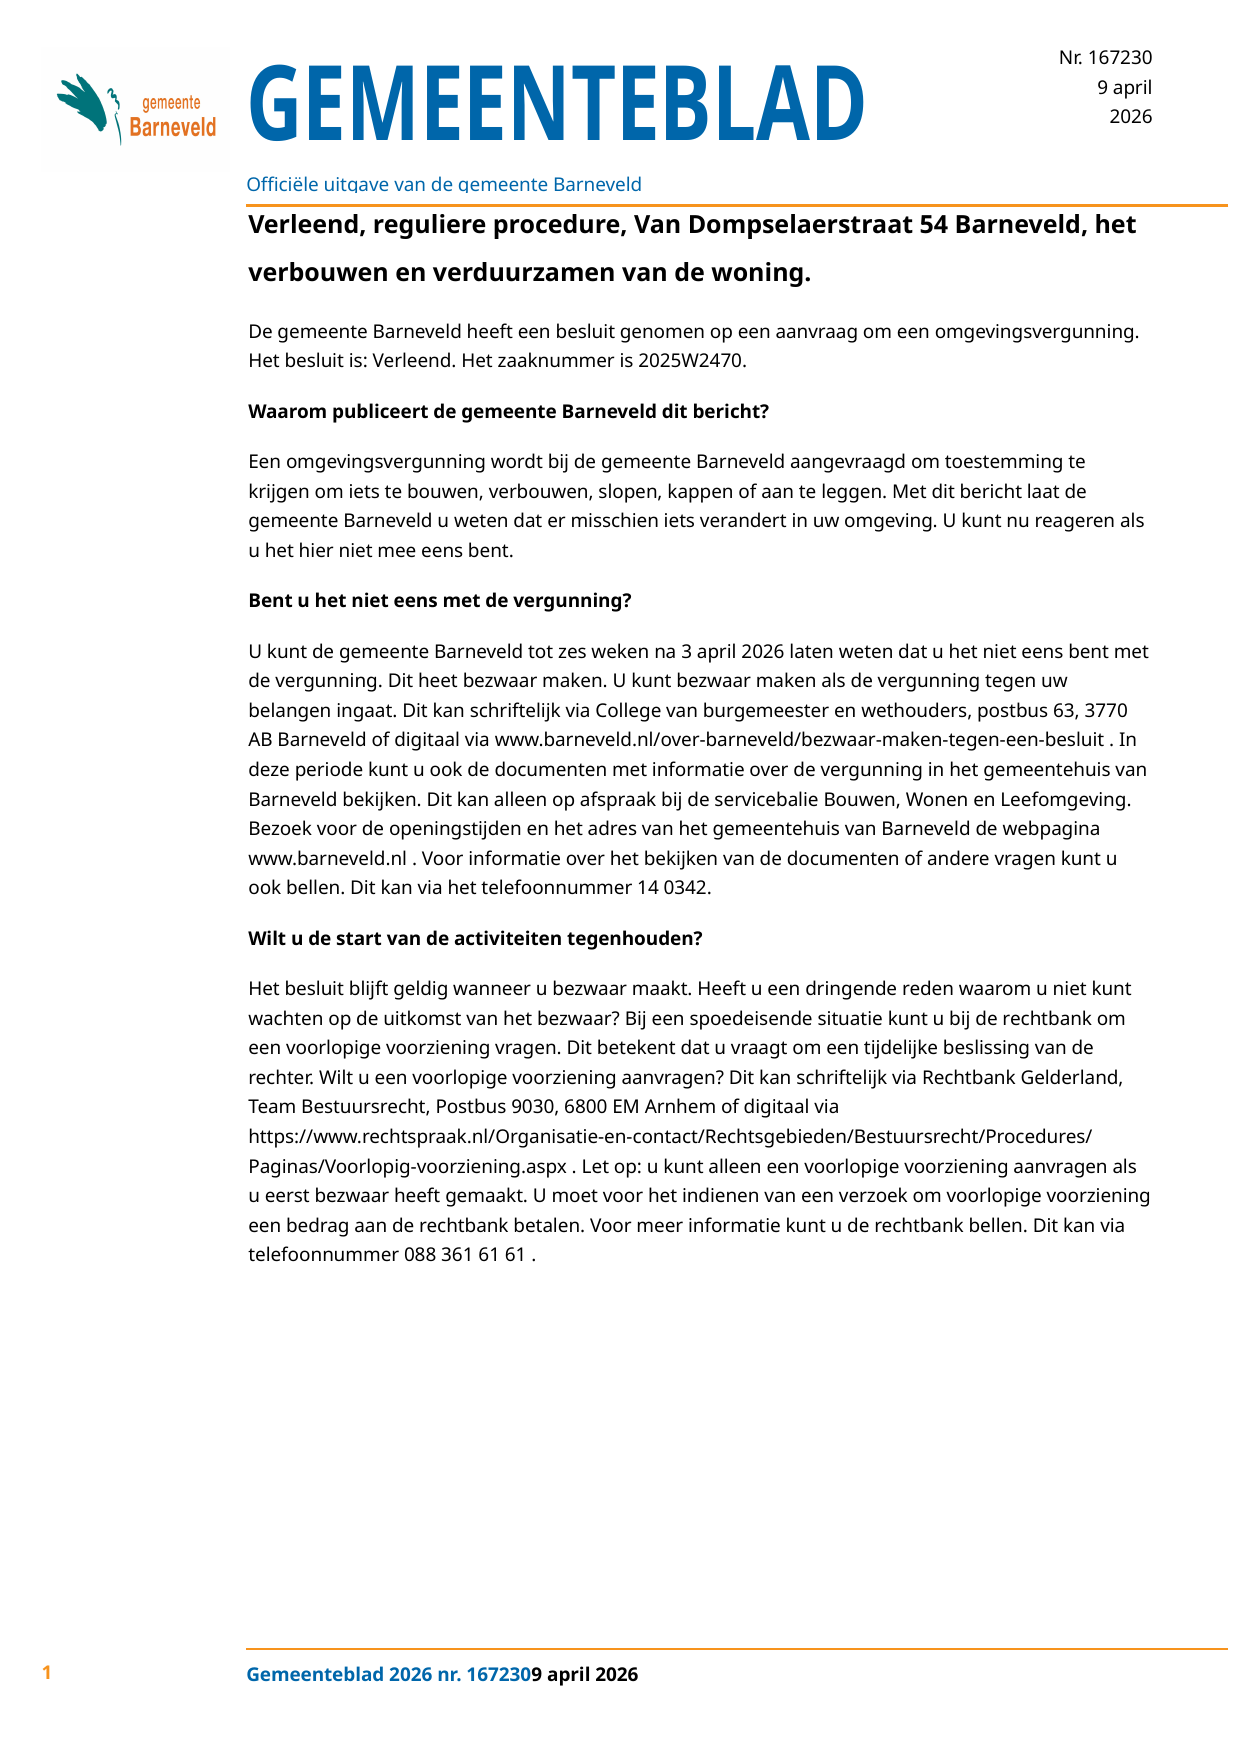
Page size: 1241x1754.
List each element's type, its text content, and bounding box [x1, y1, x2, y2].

text Waarom publiceert de gemeente Barneveld dit bericht? [248, 398, 1152, 424]
text Bent u het niet eens met de vergunning? [248, 587, 1152, 613]
text Wilt u de start van de activiteiten tegenhouden? [248, 925, 1152, 951]
text U kunt de gemeente Barneveld tot zes weken na 3 april 2026 laten weten dat u het niet eens bent met de vergunning. Dit heet bezwaar maken. U kunt bezwaar maken als de vergunning tegen uw belangen ingaat. Dit kan schriftelijk via College van burgemeester en wethouders, postbus 63, 3770 AB Barneveld of digitaal via www.barneveld.nl/over-barneveld/bezwaar-maken-tegen-een-besluit . In deze periode kunt u ook de documenten met informatie over de vergunning in het gemeentehuis van Barneveld bekijken. Dit kan alleen op afspraak bij de servicebalie Bouwen, Wonen en Leefomgeving. Bezoek voor de openingstijden en het adres van het gemeentehuis van Barneveld de webpagina www.barneveld.nl . Voor informatie over het bekijken van de documenten of andere vragen kunt u ook bellen. Dit kan via het telefoonnummer 14 0342. [248, 638, 1152, 900]
text Een omgevingsvergunning wordt bij de gemeente Barneveld aangevraagd om toestemming te krijgen om iets te bouwen, verbouwen, slopen, kappen of aan te leggen. Met dit bericht laat de gemeente Barneveld u weten dat er misschien iets verandert in uw omgeving. U kunt nu reageren als u het hier niet mee eens bent. [248, 448, 1152, 563]
text Verleend, reguliere procedure, Van Dompselaerstraat 54 Barneveld, het verbouwen en verduurzamen van de woning. [248, 207, 1152, 288]
picture [41, 47, 231, 172]
text Het besluit blijft geldig wanneer u bezwaar maakt. Heeft u een dringende reden waarom u niet kunt wachten op de uitkomst van het bezwaar? Bij een spoedeisende situatie kunt u bij de rechtbank om een voorlopige voorziening vragen. Dit betekent dat u vraagt om een tijdelijke beslissing van de rechter. Wilt u een voorlopige voorziening aanvragen? Dit kan schriftelijk via Rechtbank Gelderland, Team Bestuursrecht, Postbus 9030, 6800 EM Arnhem of digitaal via https://www.rechtspraak.nl/Organisatie-en-contact/Rechtsgebieden/Bestuursrecht/Procedures/Paginas/Voorlopig-voorziening.aspx . Let op: u kunt alleen een voorlopige voorziening aanvragen als u eerst bezwaar heeft gemaakt. U moet voor het indienen van een verzoek om voorlopige voorziening een bedrag aan de rechtbank betalen. Voor meer informatie kunt u de rechtbank bellen. Dit kan via telefoonnummer 088 361 61 61 . [248, 975, 1152, 1267]
text De gemeente Barneveld heeft een besluit genomen op een aanvraag om een omgevingsvergunning. Het besluit is: Verleend. Het zaaknummer is 2025W2470. [248, 318, 1152, 373]
